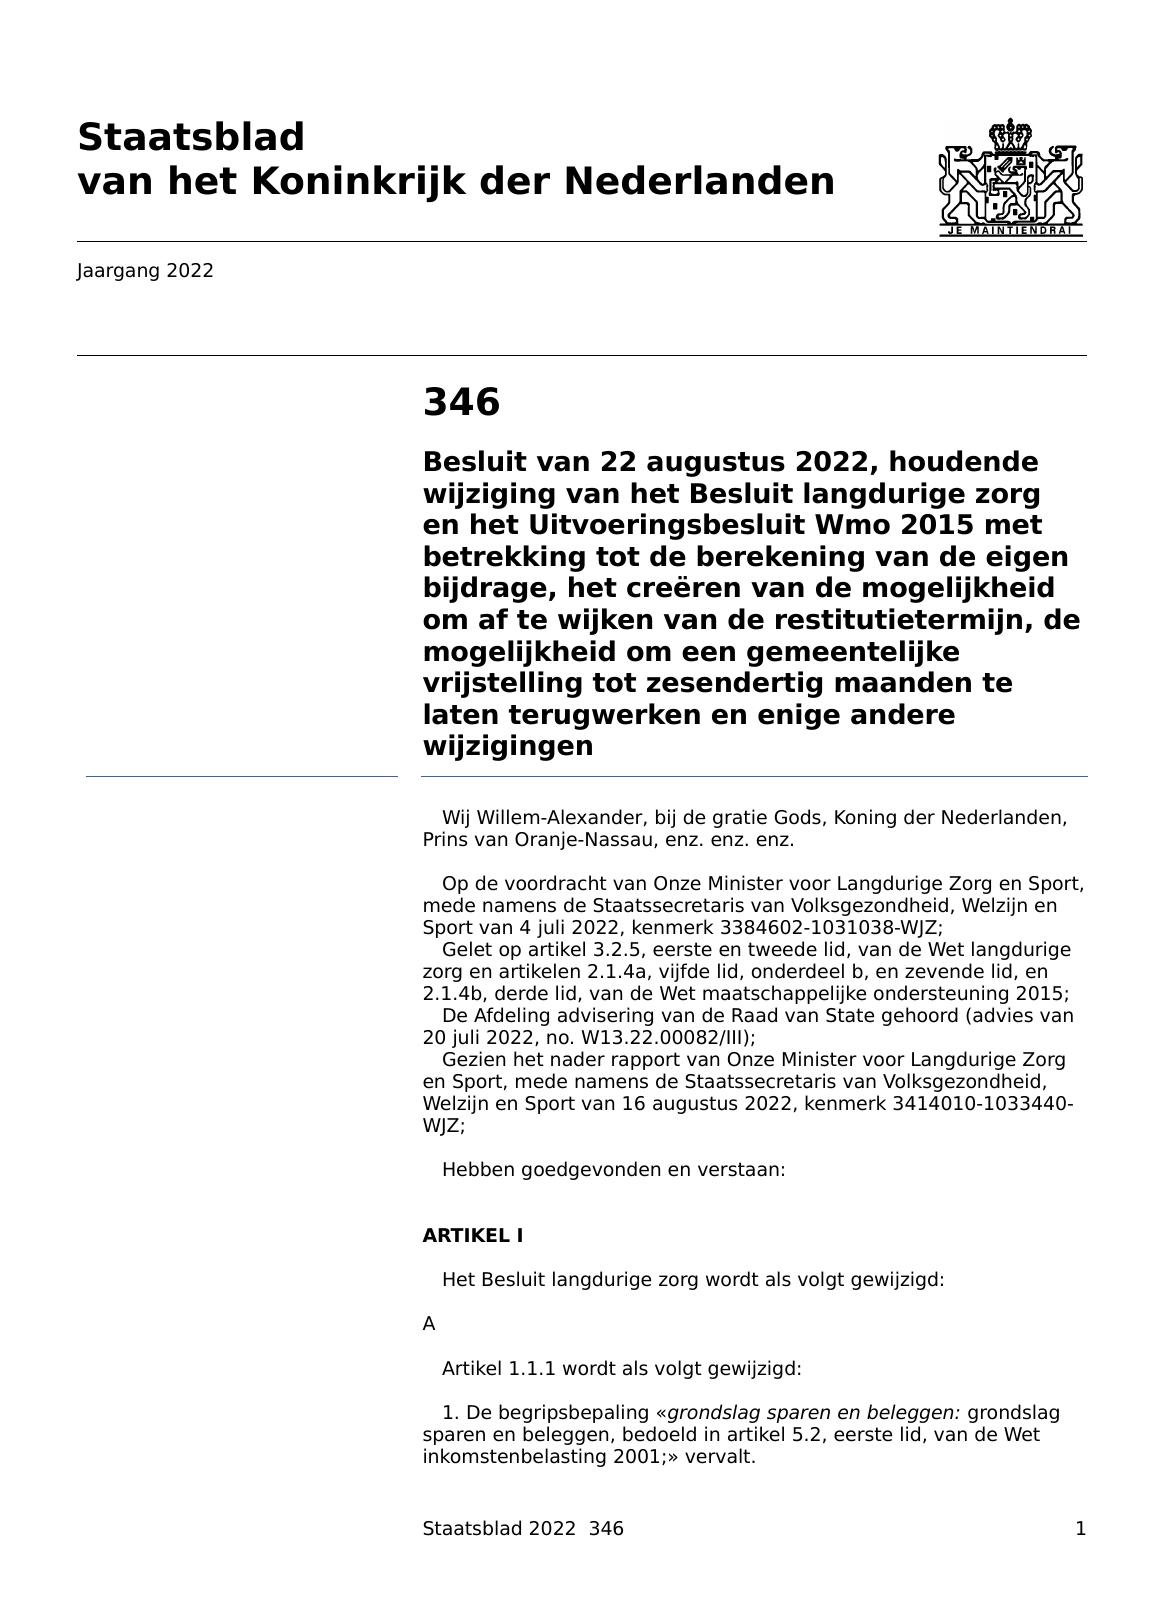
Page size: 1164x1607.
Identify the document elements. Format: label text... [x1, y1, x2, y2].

text Op de voordracht van Onze Minister voor Langdurige Zorg en Sport, mede namens de Staatssecretaris van Volksgezondheid, Welzijn en Sport van 4 juli 2022, kenmerk 3384602-1031038-WJZ; [422, 873, 1087, 939]
text Gezien het nader rapport van Onze Minister voor Langdurige Zorg en Sport, mede namens de Staatssecretaris van Volksgezondheid, Welzijn en Sport van 16 augustus 2022, kenmerk 3414010-1033440-WJZ; [422, 1048, 1087, 1136]
text Gelet op artikel 3.2.5, eerste en tweede lid, van de Wet langdurige zorg en artikelen 2.1.4a, vijfde lid, onderdeel b, en zevende lid, en 2.1.4b, derde lid, van de Wet maatschappelijke ondersteuning 2015; [422, 939, 1087, 1004]
picture [936, 115, 1087, 240]
text Besluit van 22 augustus 2022, houdende wijziging van het Besluit langdurige zorg en het Uitvoeringsbesluit Wmo 2015 met betrekking tot de berekening van de eigen bijdrage, het creëren van de mogelijkheid om af te wijken van de restitutietermijn, de mogelijkheid om een gemeentelijke vrijstelling tot zesendertig maanden te laten terugwerken en enige andere wijzigingen [422, 447, 1087, 762]
subtitle 346 [422, 381, 1087, 424]
text Het Besluit langdurige zorg wordt als volgt gewijzigd: [422, 1269, 1087, 1291]
text Hebben goedgevonden en verstaan: [422, 1159, 1087, 1181]
subtitle ARTIKEL I [422, 1225, 1087, 1247]
table_header Staatsblad van het Koninkrijk der Nederlanden [77, 100, 886, 241]
text Wij Willem-Alexander, bij de gratie Gods, Koning der Nederlanden, Prins van Oranje-Nassau, enz. enz. enz. [422, 807, 1087, 851]
text A [422, 1313, 1087, 1335]
text 1. De begripsbepaling «grondslag sparen en beleggen: grondslag sparen en beleggen, bedoeld in artikel 5.2, eerste lid, van de Wet inkomstenbelasting 2001;» vervalt. [422, 1402, 1087, 1468]
text De Afdeling advisering van de Raad van State gehoord (advies van 20 juli 2022, no. W13.22.00082/III); [422, 1004, 1087, 1048]
table_header [886, 100, 1087, 241]
text Artikel 1.1.1 wordt als volgt gewijzigd: [422, 1357, 1087, 1379]
table_cell Jaargang 2022 [77, 242, 1087, 355]
